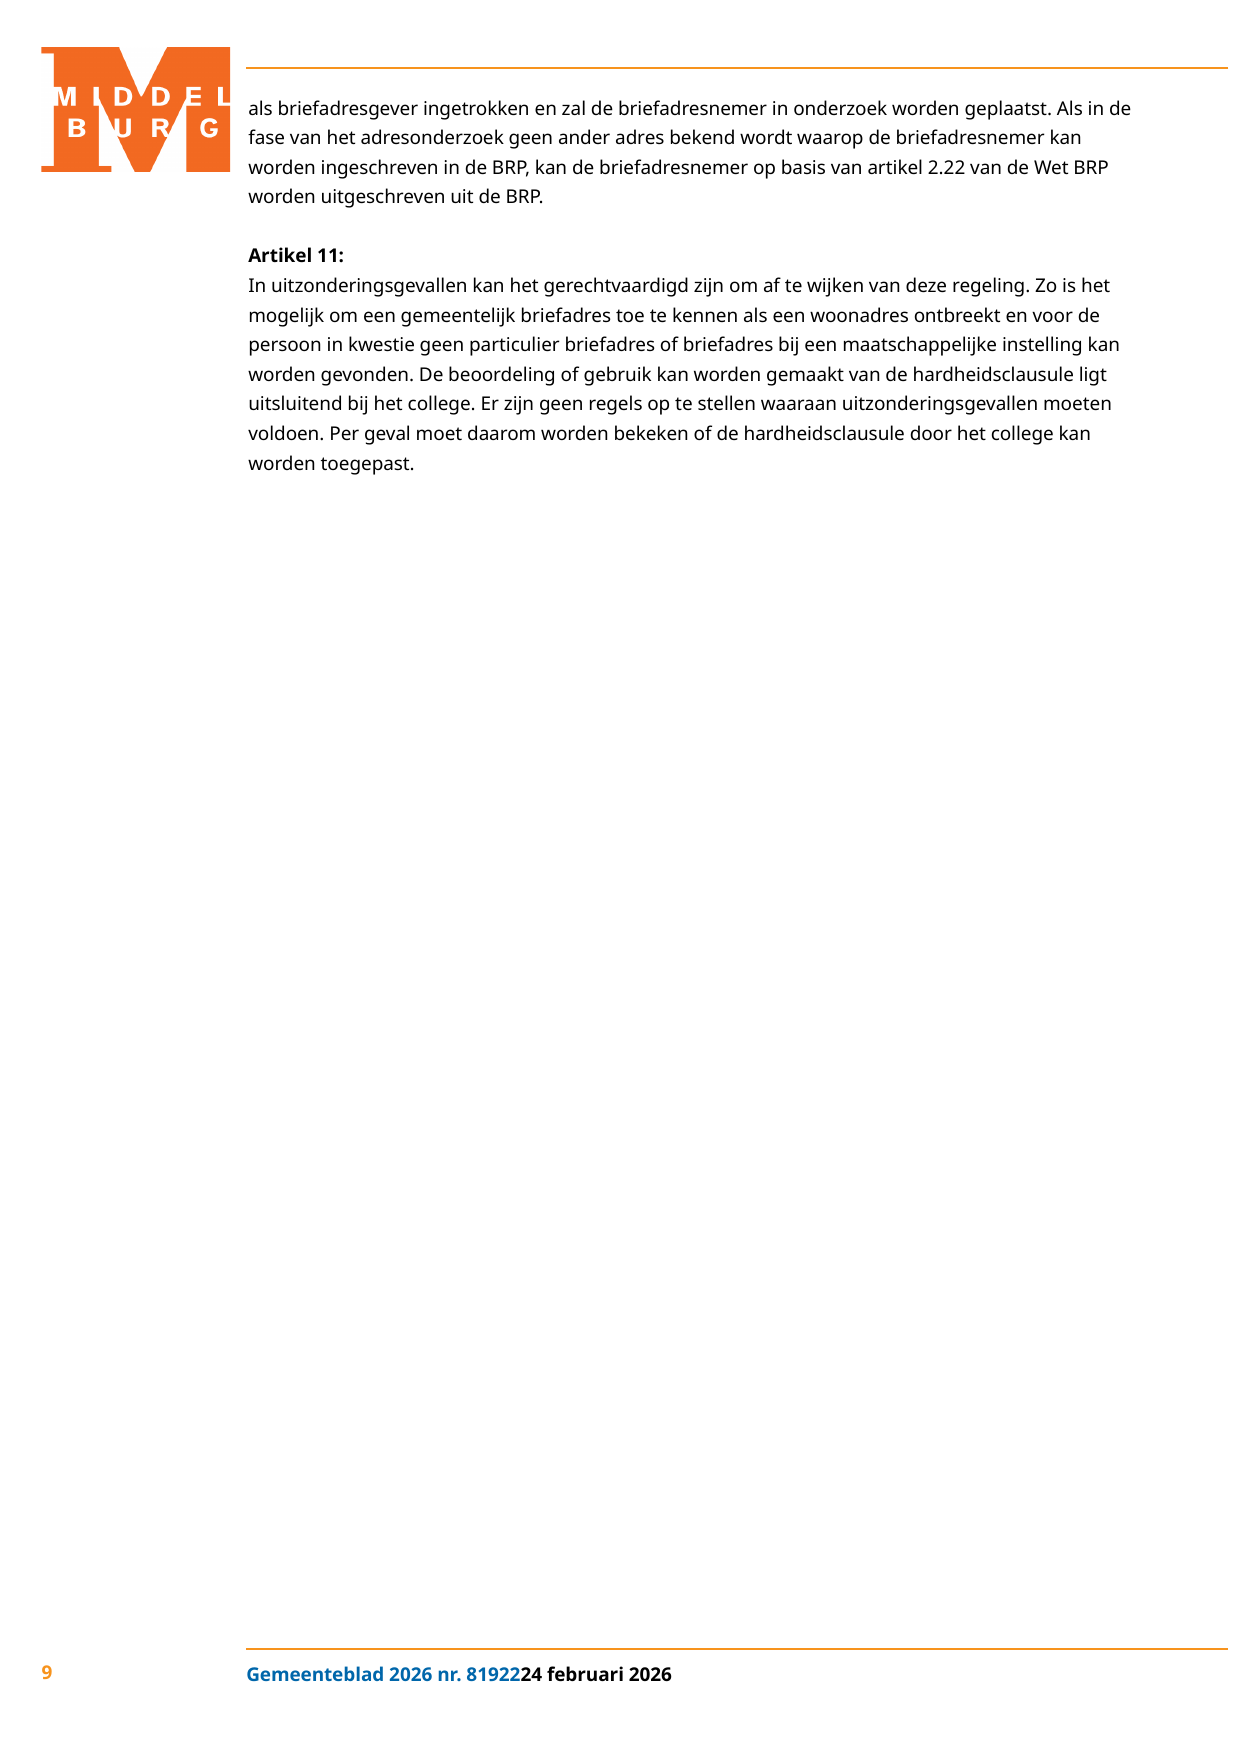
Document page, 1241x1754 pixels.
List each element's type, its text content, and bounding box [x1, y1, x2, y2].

text als briefadresgever ingetrokken en zal de briefadresnemer in onderzoek worden geplaatst. Als in de fase van het adresonderzoek geen ander adres bekend wordt waarop de briefadresnemer kan worden ingeschreven in de BRP, kan de briefadresnemer op basis van artikel 2.22 van de Wet BRP worden uitgeschreven uit de BRP. [248, 95, 1152, 209]
text Artikel 11: [248, 243, 1152, 268]
picture [41, 47, 231, 172]
text In uitzonderingsgevallen kan het gerechtvaardigd zijn om af te wijken van deze regeling. Zo is het mogelijk om een gemeentelijk briefadres toe te kennen als een woonadres ontbreekt en voor de persoon in kwestie geen particulier briefadres of briefadres bij een maatschappelijke instelling kan worden gevonden. De beoordeling of gebruik kan worden gemaakt van de hardheidsclausule ligt uitsluitend bij het college. Er zijn geen regels op te stellen waaraan uitzonderingsgevallen moeten voldoen. Per geval moet daarom worden bekeken of de hardheidsclausule door het college kan worden toegepast. [248, 272, 1152, 476]
